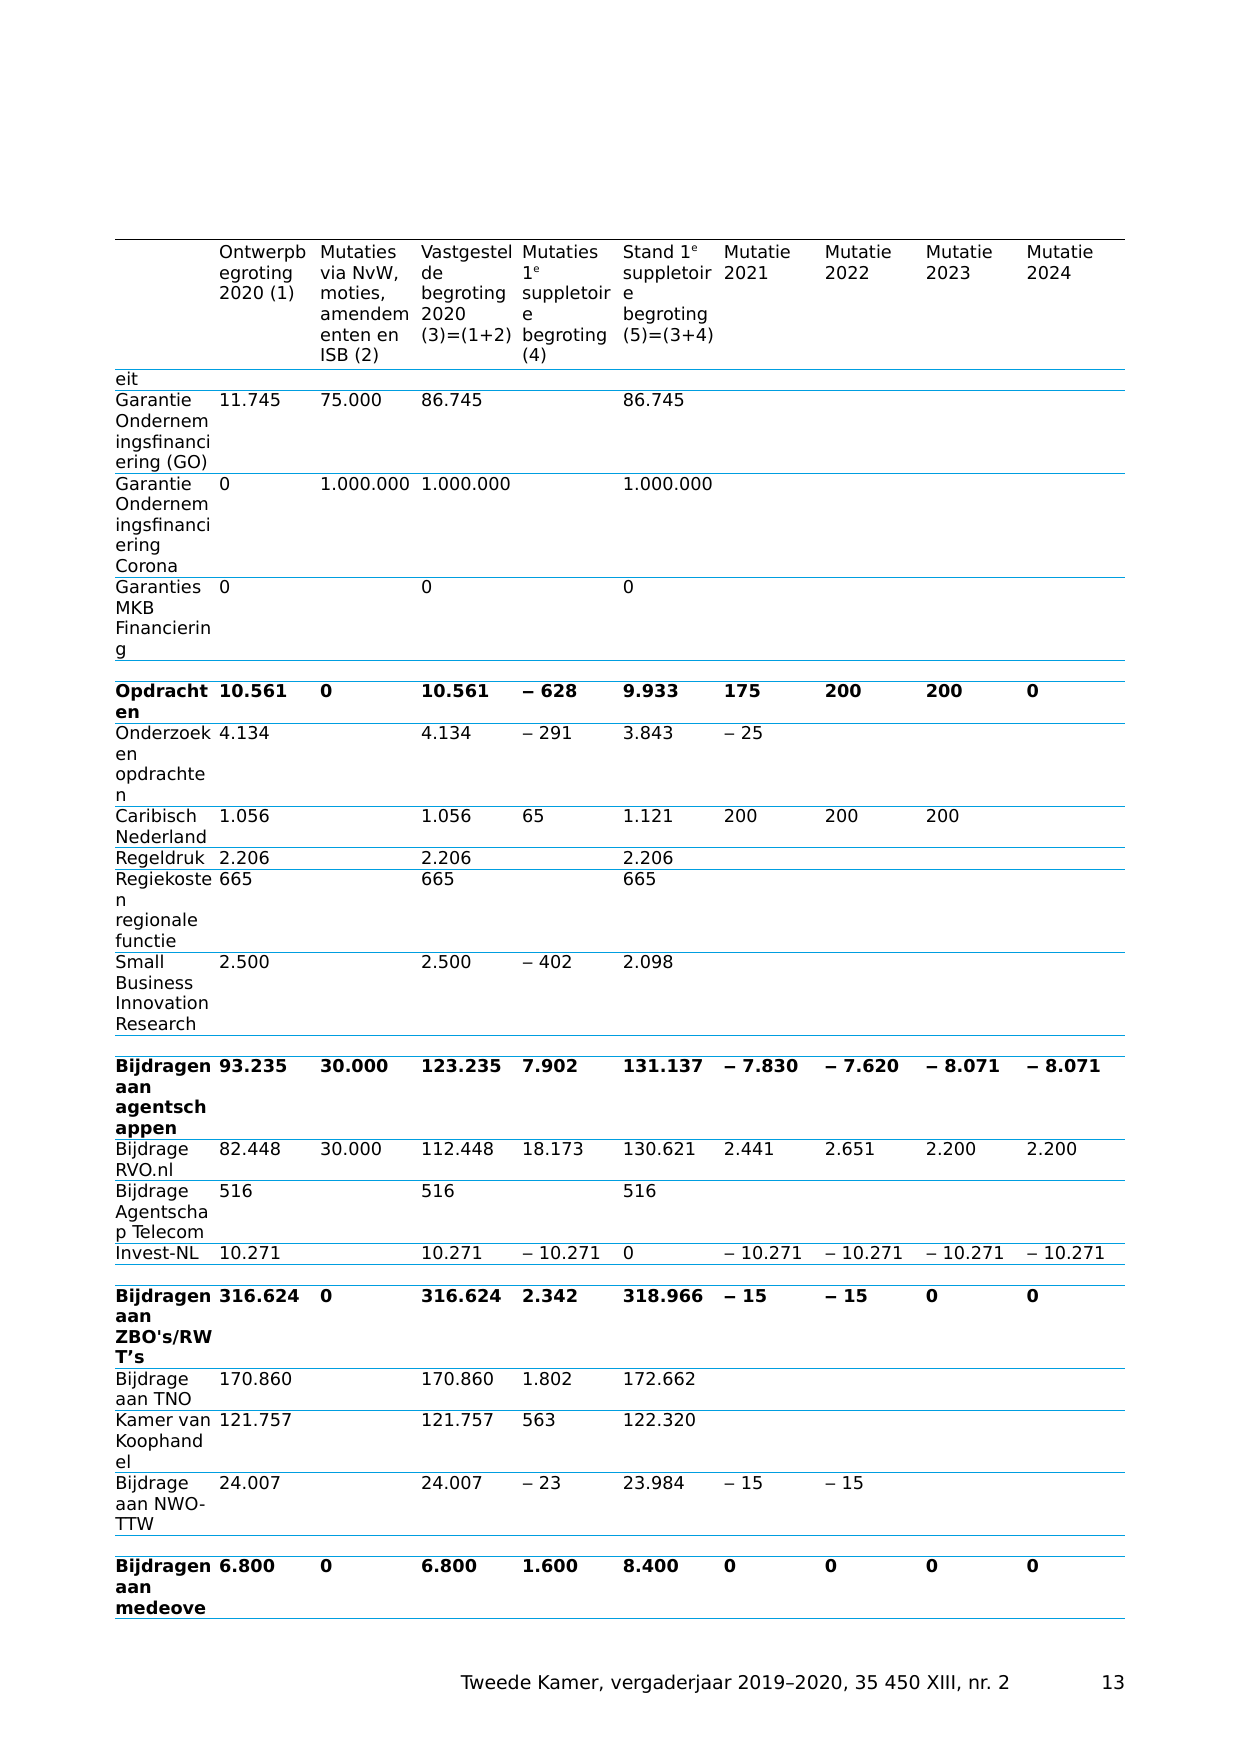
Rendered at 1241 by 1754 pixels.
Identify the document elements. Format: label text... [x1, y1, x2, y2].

table_cell [216, 370, 317, 390]
table_cell 0 [317, 1557, 418, 1618]
table_cell [822, 848, 923, 868]
table_cell [721, 1181, 822, 1243]
table_cell Mutaties via NvW, moties, amendementen en ISB (2) [317, 240, 418, 369]
table_cell 86.745 [620, 391, 721, 473]
table_cell [519, 391, 620, 473]
table_cell [418, 661, 519, 681]
table_cell Garantie Ondernemingsfinanciering Corona [115, 474, 216, 577]
table_cell [1024, 1181, 1125, 1243]
table_cell [1024, 661, 1125, 681]
table_cell Mutatie 2021 [721, 240, 822, 369]
table_cell [923, 1411, 1023, 1472]
table_cell 2.206 [418, 848, 519, 868]
table_cell 665 [620, 870, 721, 951]
table_cell [418, 1036, 519, 1056]
table_cell 1.000.000 [620, 474, 721, 577]
table_cell 112.448 [418, 1140, 519, 1180]
table_cell 86.745 [418, 391, 519, 473]
table_cell [822, 474, 923, 577]
table_cell [822, 1536, 923, 1556]
table_cell 1.121 [620, 807, 721, 847]
table_cell [822, 1265, 923, 1285]
table_cell 170.860 [418, 1369, 519, 1410]
table_cell [923, 1536, 1023, 1556]
table_cell ‒ 10.271 [519, 1244, 620, 1264]
table_cell [317, 953, 418, 1034]
table_cell 1.056 [418, 807, 519, 847]
table_cell [721, 578, 822, 659]
table_cell [216, 661, 317, 681]
table_cell 24.007 [418, 1473, 519, 1535]
table_cell Bijdragen aan ZBO's/RWT’s [115, 1286, 216, 1368]
table_cell [317, 1536, 418, 1556]
table_cell Onderzoek en opdrachten [115, 724, 216, 806]
table_cell [923, 474, 1023, 577]
table_cell [317, 370, 418, 390]
table_cell 82.448 [216, 1140, 317, 1180]
table_cell 0 [216, 578, 317, 659]
table_cell [721, 370, 822, 390]
table_cell 7.902 [519, 1057, 620, 1139]
table_cell 0 [923, 1557, 1023, 1618]
table_cell Invest-NL [115, 1244, 216, 1264]
table_cell [519, 1181, 620, 1243]
table_cell ‒ 291 [519, 724, 620, 806]
table_cell 516 [216, 1181, 317, 1243]
table_cell [1024, 370, 1125, 390]
table_cell [721, 661, 822, 681]
table_cell [822, 870, 923, 951]
table_cell 2.098 [620, 953, 721, 1034]
table_cell [317, 1244, 418, 1264]
table_cell [923, 370, 1023, 390]
table_cell [317, 724, 418, 806]
table_cell ‒ 15 [822, 1473, 923, 1535]
table_cell [721, 1411, 822, 1472]
table_cell [519, 474, 620, 577]
table_cell [519, 661, 620, 681]
table_cell [1024, 1473, 1125, 1535]
table_cell ‒ 8.071 [923, 1057, 1023, 1139]
table_cell 316.624 [216, 1286, 317, 1368]
table_cell 1.600 [519, 1557, 620, 1618]
table_cell ‒ 15 [721, 1473, 822, 1535]
table_cell 121.757 [418, 1411, 519, 1472]
table_cell [1024, 848, 1125, 868]
table_cell 6.800 [418, 1557, 519, 1618]
table_cell [620, 370, 721, 390]
table_cell 10.561 [216, 682, 317, 722]
table_cell 516 [418, 1181, 519, 1243]
table_cell [721, 953, 822, 1034]
table_cell [519, 848, 620, 868]
table_cell 23.984 [620, 1473, 721, 1535]
table_cell [923, 661, 1023, 681]
table_cell [115, 1036, 216, 1056]
table_cell [1024, 1265, 1125, 1285]
table_cell [115, 240, 216, 369]
table_cell [822, 1036, 923, 1056]
table_cell 30.000 [317, 1057, 418, 1139]
table_cell Kamer van Koophandel [115, 1411, 216, 1472]
table_cell [721, 1369, 822, 1410]
table_cell 1.802 [519, 1369, 620, 1410]
table_cell 200 [923, 807, 1023, 847]
table_cell Mutatie 2023 [923, 240, 1023, 369]
table_cell Garantie Ondernemingsfinanciering (GO) [115, 391, 216, 473]
table_cell Bijdrage Agentschap Telecom [115, 1181, 216, 1243]
table_cell 0 [1024, 1286, 1125, 1368]
table_cell 4.134 [216, 724, 317, 806]
table_cell [822, 661, 923, 681]
table_cell [317, 807, 418, 847]
table_cell [822, 1181, 923, 1243]
table_cell 0 [317, 682, 418, 722]
table_cell Vastgestelde begroting 2020 (3)=(1+2) [418, 240, 519, 369]
table_cell Mutatie 2024 [1024, 240, 1125, 369]
table_cell eit [115, 370, 216, 390]
table_cell 516 [620, 1181, 721, 1243]
table_cell 6.800 [216, 1557, 317, 1618]
table_cell ‒ 628 [519, 682, 620, 722]
table_cell [923, 1181, 1023, 1243]
table_cell 2.200 [1024, 1140, 1125, 1180]
table_cell Stand 1e suppletoire begroting (5)=(3+4) [620, 240, 721, 369]
table_cell 0 [620, 578, 721, 659]
table_cell 130.621 [620, 1140, 721, 1180]
table_cell 200 [923, 682, 1023, 722]
table_cell ‒ 402 [519, 953, 620, 1034]
table_cell [317, 1036, 418, 1056]
table_cell 200 [822, 807, 923, 847]
table_cell 665 [216, 870, 317, 951]
table_cell 0 [620, 1244, 721, 1264]
table_cell 10.271 [418, 1244, 519, 1264]
table_cell [923, 1369, 1023, 1410]
table_cell Garanties MKB Financiering [115, 578, 216, 659]
table_cell [923, 1265, 1023, 1285]
table_cell 2.500 [418, 953, 519, 1034]
table_cell 3.843 [620, 724, 721, 806]
table_cell 2.206 [620, 848, 721, 868]
table_cell [519, 370, 620, 390]
table_cell [115, 1265, 216, 1285]
table_cell 93.235 [216, 1057, 317, 1139]
table_cell 18.173 [519, 1140, 620, 1180]
table_cell [115, 661, 216, 681]
table_cell 4.134 [418, 724, 519, 806]
table_cell Small Business Innovation Research [115, 953, 216, 1034]
table_cell ‒ 10.271 [721, 1244, 822, 1264]
table_cell 75.000 [317, 391, 418, 473]
table_cell [317, 1265, 418, 1285]
table_cell [1024, 578, 1125, 659]
table_cell [418, 1536, 519, 1556]
table_cell 65 [519, 807, 620, 847]
table_cell [923, 1036, 1023, 1056]
table_cell [1024, 391, 1125, 473]
table_cell 131.137 [620, 1057, 721, 1139]
table_cell 200 [822, 682, 923, 722]
table_cell [115, 1536, 216, 1556]
table_cell [317, 661, 418, 681]
table_cell 2.651 [822, 1140, 923, 1180]
table_cell [721, 870, 822, 951]
table_cell 1.056 [216, 807, 317, 847]
table_cell ‒ 15 [822, 1286, 923, 1368]
table_cell [519, 1536, 620, 1556]
table_cell 563 [519, 1411, 620, 1472]
table_cell [1024, 870, 1125, 951]
table_cell [418, 370, 519, 390]
table_cell [822, 953, 923, 1034]
table_cell 2.500 [216, 953, 317, 1034]
table_cell ‒ 10.271 [822, 1244, 923, 1264]
table_cell ‒ 7.830 [721, 1057, 822, 1139]
table_cell 2.200 [923, 1140, 1023, 1180]
table_cell Bijdragen aan agentschappen [115, 1057, 216, 1139]
table_cell ‒ 7.620 [822, 1057, 923, 1139]
table_cell [216, 1265, 317, 1285]
table_cell [1024, 1369, 1125, 1410]
table_cell 121.757 [216, 1411, 317, 1472]
table_cell [317, 1369, 418, 1410]
table_cell Caribisch Nederland [115, 807, 216, 847]
table_cell [721, 1036, 822, 1056]
table_cell [721, 1265, 822, 1285]
table_cell 122.320 [620, 1411, 721, 1472]
table_cell 2.441 [721, 1140, 822, 1180]
table_cell 8.400 [620, 1557, 721, 1618]
table_cell 316.624 [418, 1286, 519, 1368]
table_cell [216, 1036, 317, 1056]
table_cell [822, 1369, 923, 1410]
table_cell [216, 1536, 317, 1556]
table_cell [1024, 1411, 1125, 1472]
table_cell ‒ 25 [721, 724, 822, 806]
table_cell 30.000 [317, 1140, 418, 1180]
table_cell Mutatie 2022 [822, 240, 923, 369]
table_cell [1024, 953, 1125, 1034]
table_cell [923, 848, 1023, 868]
table_cell Ontwerpbegroting 2020 (1) [216, 240, 317, 369]
table_cell [822, 578, 923, 659]
table_cell [317, 870, 418, 951]
table_cell [923, 870, 1023, 951]
table_cell 170.860 [216, 1369, 317, 1410]
table_cell [519, 1265, 620, 1285]
table_cell [317, 1473, 418, 1535]
table_cell [923, 578, 1023, 659]
table_cell [822, 1411, 923, 1472]
table_cell [721, 391, 822, 473]
table_cell 1.000.000 [317, 474, 418, 577]
table_cell 200 [721, 807, 822, 847]
table_cell [519, 578, 620, 659]
table_cell ‒ 10.271 [923, 1244, 1023, 1264]
table_cell [1024, 1536, 1125, 1556]
table_cell 11.745 [216, 391, 317, 473]
table_cell [620, 1265, 721, 1285]
table_cell Regeldruk [115, 848, 216, 868]
table_cell ‒ 15 [721, 1286, 822, 1368]
table_cell [822, 391, 923, 473]
table_cell [317, 578, 418, 659]
table_cell [418, 1265, 519, 1285]
table_cell [923, 724, 1023, 806]
table_cell 0 [418, 578, 519, 659]
table_cell [519, 1036, 620, 1056]
table_cell [317, 1411, 418, 1472]
table_cell 0 [1024, 1557, 1125, 1618]
table_cell [923, 1473, 1023, 1535]
table_cell 123.235 [418, 1057, 519, 1139]
table_cell 665 [418, 870, 519, 951]
table_cell 2.206 [216, 848, 317, 868]
table_cell Bijdragen aan medeove [115, 1557, 216, 1618]
table_cell 175 [721, 682, 822, 722]
table_cell [620, 1536, 721, 1556]
table_cell 172.662 [620, 1369, 721, 1410]
table_cell 10.271 [216, 1244, 317, 1264]
table_cell [1024, 807, 1125, 847]
table_cell Opdrachten [115, 682, 216, 722]
table_cell 1.000.000 [418, 474, 519, 577]
table_cell 0 [822, 1557, 923, 1618]
table_cell [1024, 1036, 1125, 1056]
table_cell [1024, 474, 1125, 577]
table_cell [317, 848, 418, 868]
table_cell Regiekosten regionale functie [115, 870, 216, 951]
table_cell [721, 474, 822, 577]
table_cell 9.933 [620, 682, 721, 722]
table_cell 0 [317, 1286, 418, 1368]
table_cell Mutaties 1e suppletoire begroting (4) [519, 240, 620, 369]
table_cell Bijdrage aan NWO-TTW [115, 1473, 216, 1535]
table_cell 318.966 [620, 1286, 721, 1368]
table_cell [721, 1536, 822, 1556]
table_cell [822, 724, 923, 806]
table_cell 24.007 [216, 1473, 317, 1535]
table_cell ‒ 10.271 [1024, 1244, 1125, 1264]
table_cell 2.342 [519, 1286, 620, 1368]
table_cell Bijdrage aan TNO [115, 1369, 216, 1410]
table_cell ‒ 23 [519, 1473, 620, 1535]
table_cell [1024, 724, 1125, 806]
table_cell [317, 1181, 418, 1243]
table_cell 0 [923, 1286, 1023, 1368]
table_cell 0 [1024, 682, 1125, 722]
table_cell [721, 848, 822, 868]
table_header Tabel 6 Budgettaire gevolgen van beleid art. 2 Bedrijvenbeleid: innovatie en ondernemerschap voor duurzame welvaartsgroei (Eerste suppletoire begroting) (bedragen x € 1.000) [115, 191, 1125, 239]
table_cell [923, 953, 1023, 1034]
table_cell 0 [721, 1557, 822, 1618]
table_cell 10.561 [418, 682, 519, 722]
table_cell [923, 391, 1023, 473]
table_cell [822, 370, 923, 390]
table_cell [620, 1036, 721, 1056]
table_cell 0 [216, 474, 317, 577]
table_cell Bijdrage RVO.nl [115, 1140, 216, 1180]
table_cell [620, 661, 721, 681]
table_cell [519, 870, 620, 951]
table_cell ‒ 8.071 [1024, 1057, 1125, 1139]
